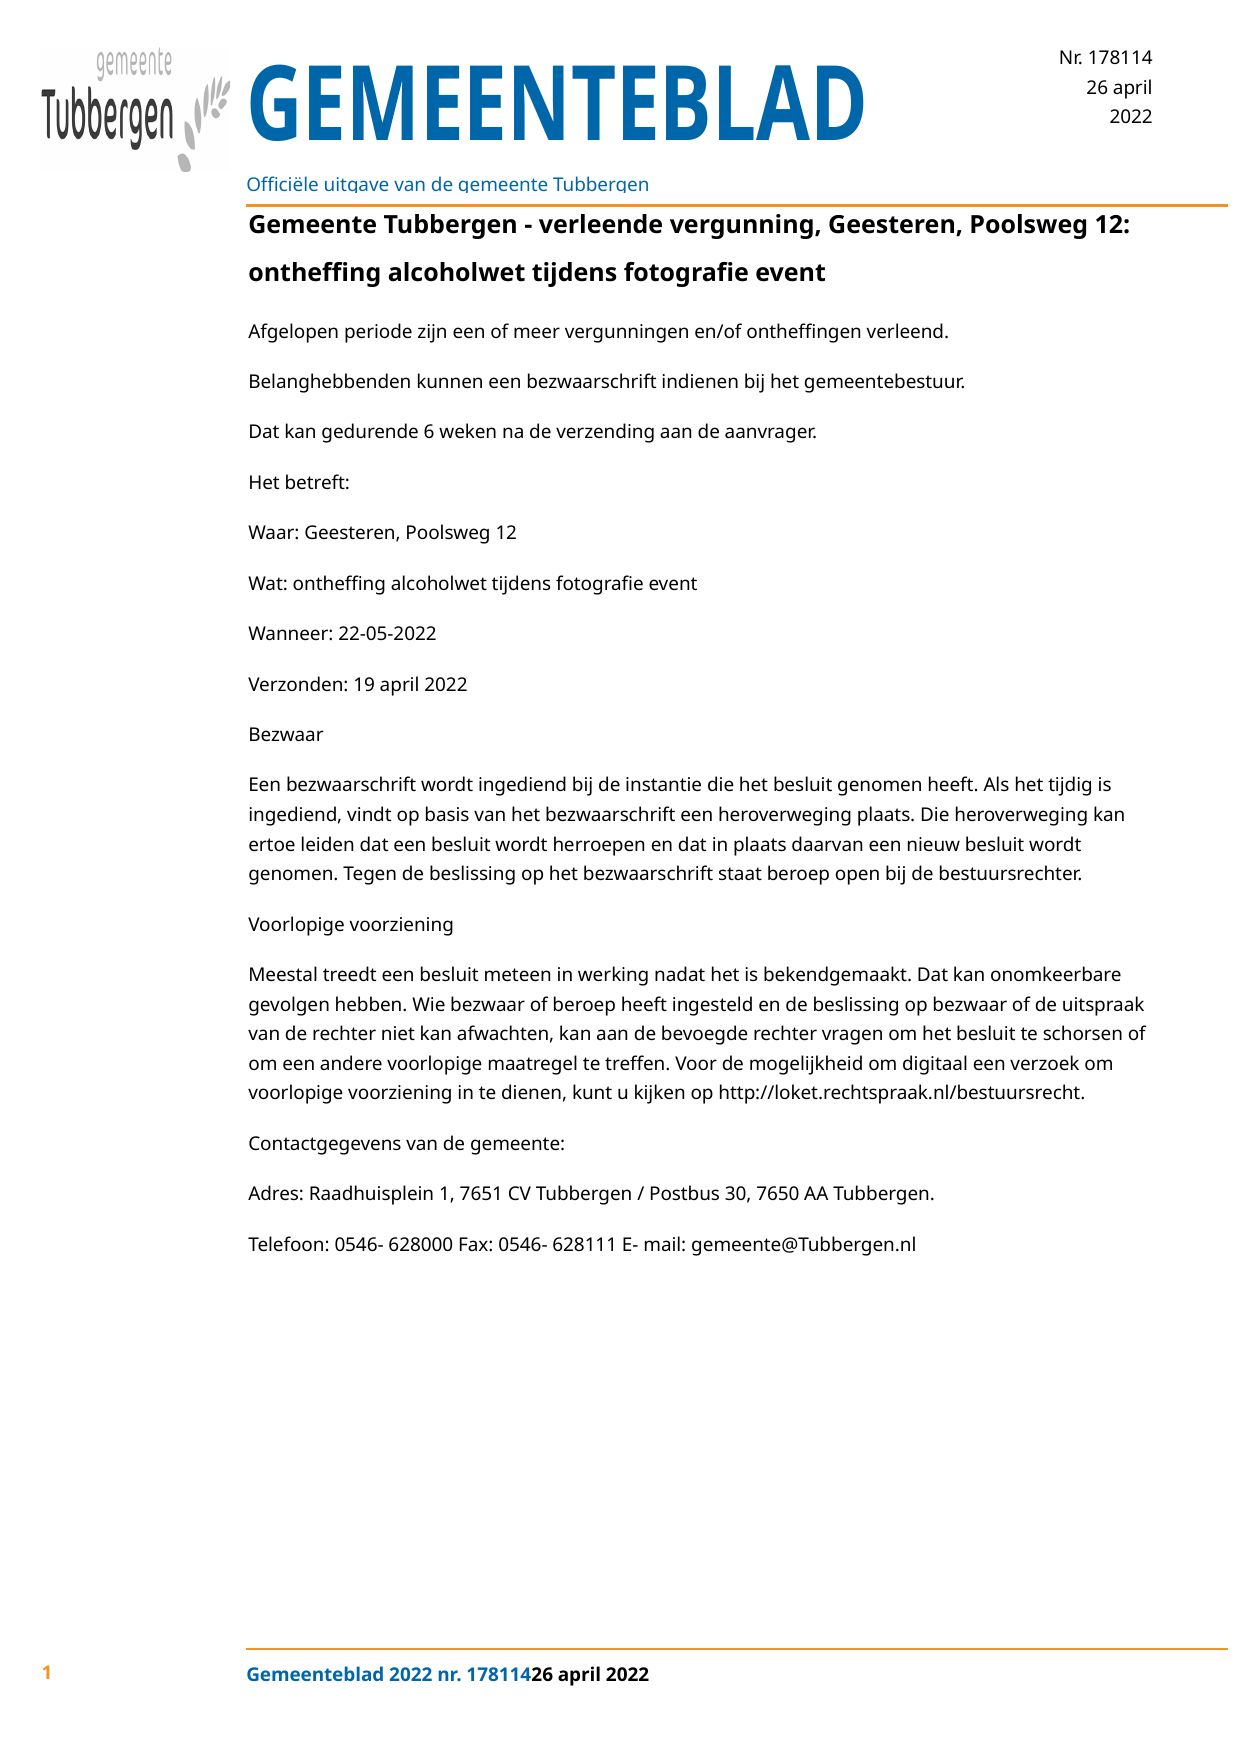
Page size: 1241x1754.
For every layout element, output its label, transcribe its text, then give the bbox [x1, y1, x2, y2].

text Voorlopige voorziening [248, 911, 1152, 937]
text Contactgegevens van de gemeente: [248, 1130, 1152, 1156]
text Wanneer: 22-05-2022 [248, 620, 1152, 646]
text Afgelopen periode zijn een of meer vergunningen en/of ontheffingen verleend. [248, 318, 1152, 344]
text Wat: ontheffing alcoholwet tijdens fotografie event [248, 570, 1152, 596]
text Verzonden: 19 april 2022 [248, 671, 1152, 697]
text Telefoon: 0546- 628000 Fax: 0546- 628111 E- mail: gemeente@Tubbergen.nl [248, 1231, 1152, 1257]
text Het betreft: [248, 469, 1152, 495]
text Bezwaar [248, 721, 1152, 747]
text Adres: Raadhuisplein 1, 7651 CV Tubbergen / Postbus 30, 7650 AA Tubbergen. [248, 1180, 1152, 1206]
text Waar: Geesteren, Poolsweg 12 [248, 519, 1152, 545]
picture [41, 47, 231, 172]
text Gemeente Tubbergen - verleende vergunning, Geesteren, Poolsweg 12: ontheffing alcoholwet tijdens fotografie event [248, 207, 1152, 288]
text Meestal treedt een besluit meteen in werking nadat het is bekendgemaakt. Dat kan onomkeerbare gevolgen hebben. Wie bezwaar of beroep heeft ingesteld en de beslissing op bezwaar of de uitspraak van de rechter niet kan afwachten, kan aan de bevoegde rechter vragen om het besluit te schorsen of om een andere voorlopige maatregel te treffen. Voor de mogelijkheid om digitaal een verzoek om voorlopige voorziening in te dienen, kunt u kijken op http://loket.rechtspraak.nl/bestuursrecht. [248, 961, 1152, 1105]
text Dat kan gedurende 6 weken na de verzending aan de aanvrager. [248, 419, 1152, 444]
text Belanghebbenden kunnen een bezwaarschrift indienen bij het gemeentebestuur. [248, 368, 1152, 394]
text Een bezwaarschrift wordt ingediend bij de instantie die het besluit genomen heeft. Als het tijdig is ingediend, vindt op basis van het bezwaarschrift een heroverweging plaats. Die heroverweging kan ertoe leiden dat een besluit wordt herroepen en dat in plaats daarvan een nieuw besluit wordt genomen. Tegen de beslissing op het bezwaarschrift staat beroep open bij de bestuursrechter. [248, 772, 1152, 886]
